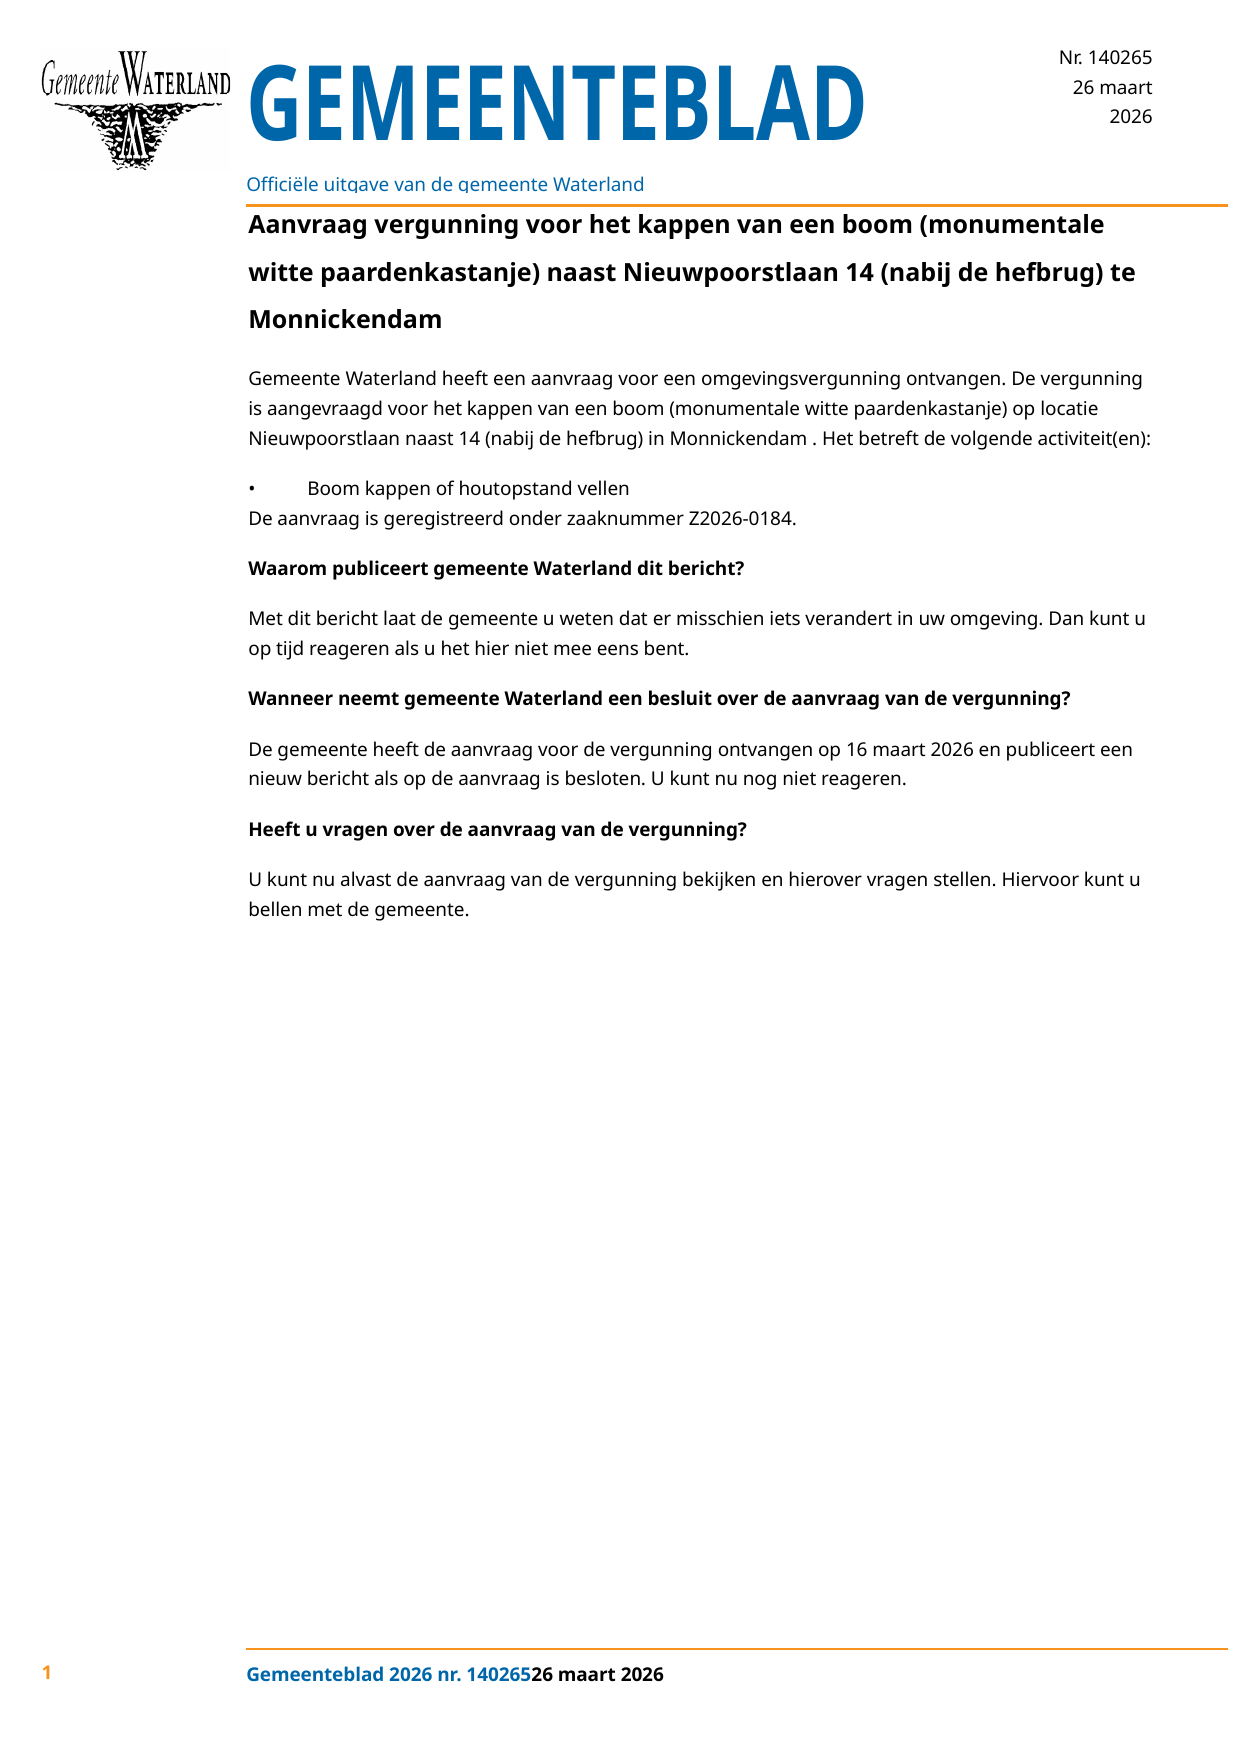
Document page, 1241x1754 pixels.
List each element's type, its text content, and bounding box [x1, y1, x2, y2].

list Boom kappen of houtopstand vellen [248, 475, 1152, 501]
text Met dit bericht laat de gemeente u weten dat er misschien iets verandert in uw omgeving. Dan kunt u op tijd reageren als u het hier niet mee eens bent. [248, 606, 1152, 661]
text Heeft u vragen over de aanvraag van de vergunning? [248, 816, 1152, 842]
text Aanvraag vergunning voor het kappen van een boom (monumentale witte paardenkastanje) naast Nieuwpoorstlaan 14 (nabij de hefbrug) te Monnickendam [248, 207, 1152, 336]
text De aanvraag is geregistreerd onder zaaknummer Z2026-0184. [248, 505, 1152, 530]
text U kunt nu alvast de aanvraag van de vergunning bekijken en hierover vragen stellen. Hiervoor kunt u bellen met de gemeente. [248, 866, 1152, 922]
text Gemeente Waterland heeft een aanvraag voor een omgevingsvergunning ontvangen. De vergunning is aangevraagd voor het kappen van een boom (monumentale witte paardenkastanje) op locatie Nieuwpoorstlaan naast 14 (nabij de hefbrug) in Monnickendam . Het betreft de volgende activiteit(en): [248, 366, 1152, 450]
text Waarom publiceert gemeente Waterland dit bericht? [248, 555, 1152, 581]
picture [41, 47, 231, 172]
text De gemeente heeft de aanvraag voor de vergunning ontvangen op 16 maart 2026 en publiceert een nieuw bericht als op de aanvraag is besloten. U kunt nu nog niet reageren. [248, 736, 1152, 791]
text Wanneer neemt gemeente Waterland een besluit over de aanvraag van de vergunning? [248, 686, 1152, 711]
